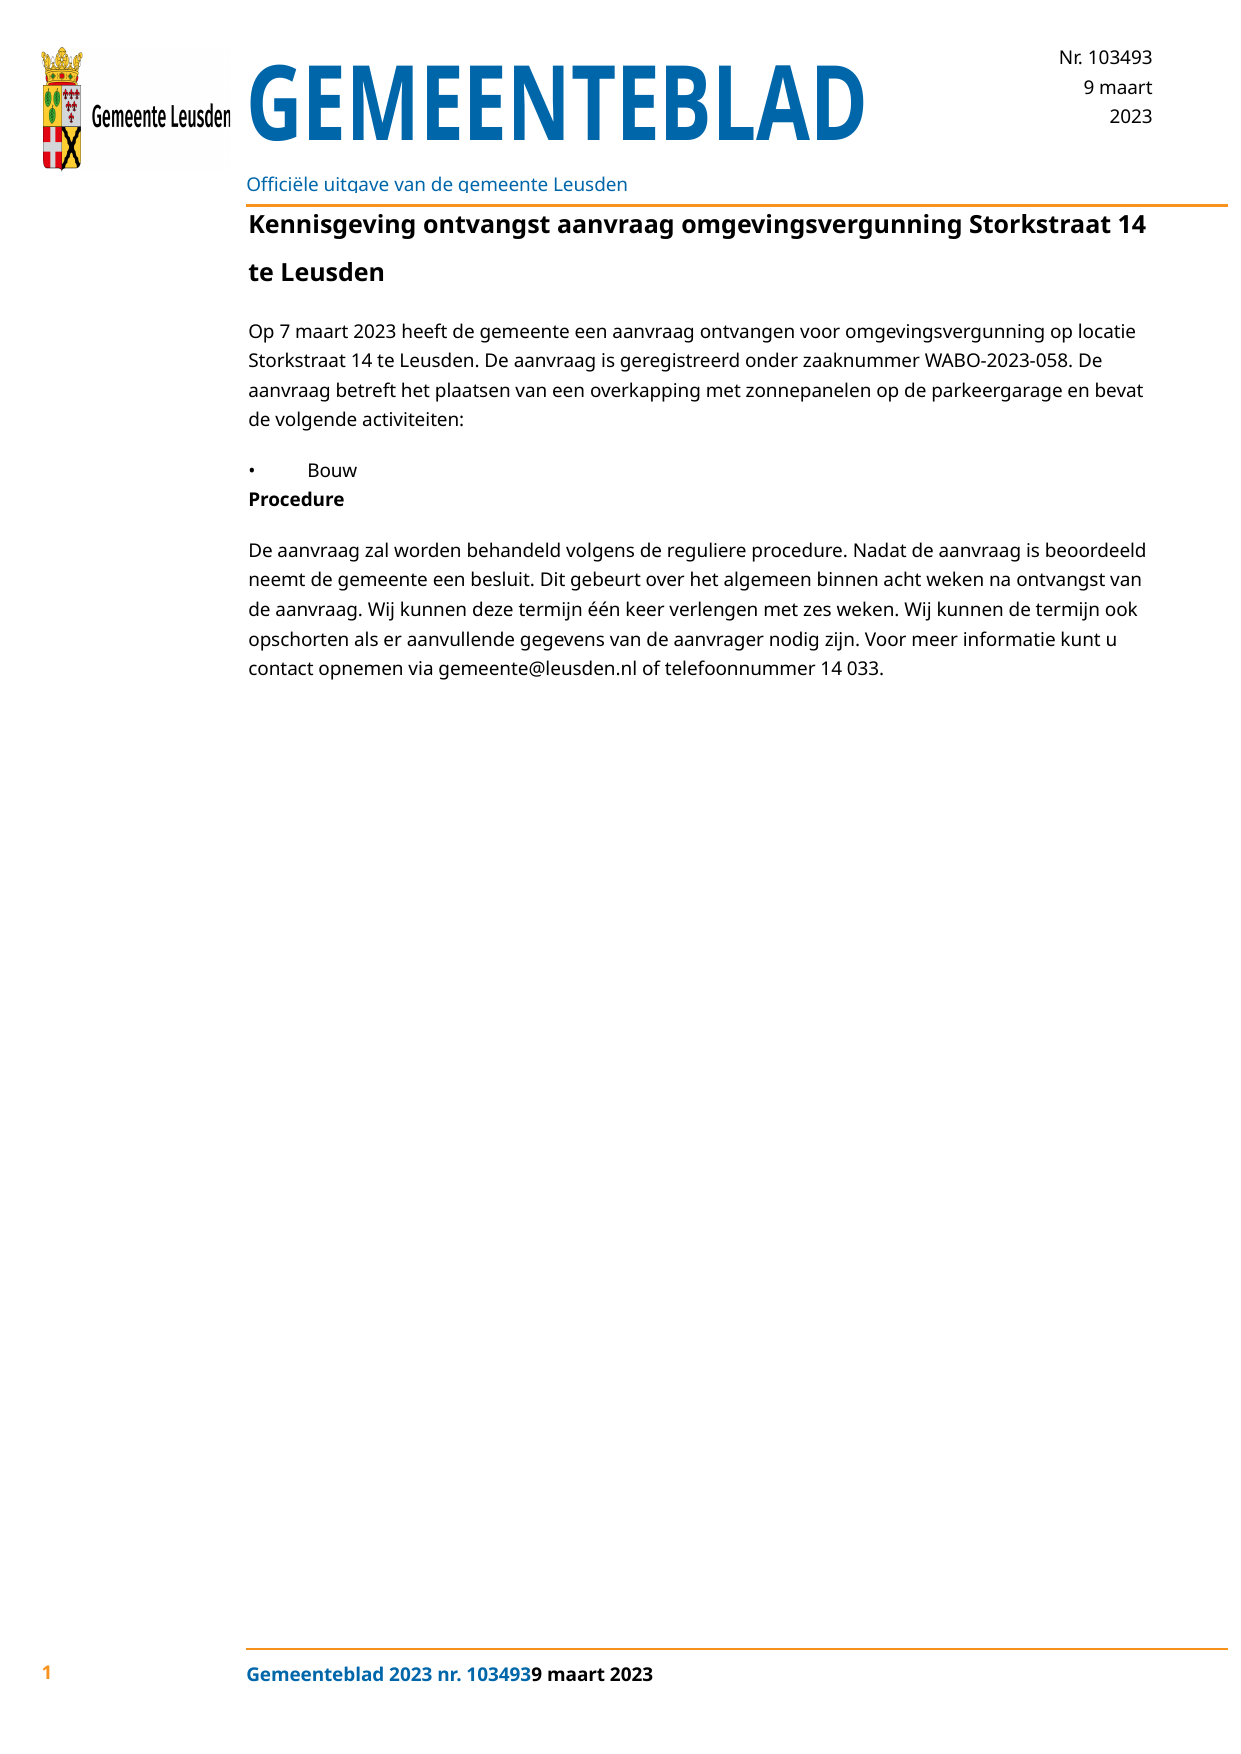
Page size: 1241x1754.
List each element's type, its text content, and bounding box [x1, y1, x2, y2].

text Procedure [248, 487, 1152, 512]
picture [41, 47, 231, 172]
text Kennisgeving ontvangst aanvraag omgevingsvergunning Storkstraat 14 te Leusden [248, 207, 1152, 288]
list Bouw [248, 457, 1152, 483]
text Op 7 maart 2023 heeft de gemeente een aanvraag ontvangen voor omgevingsvergunning op locatie Storkstraat 14 te Leusden. De aanvraag is geregistreerd onder zaaknummer WABO-2023-058. De aanvraag betreft het plaatsen van een overkapping met zonnepanelen op de parkeergarage en bevat de volgende activiteiten: [248, 318, 1152, 432]
text De aanvraag zal worden behandeld volgens de reguliere procedure. Nadat de aanvraag is beoordeeld neemt de gemeente een besluit. Dit gebeurt over het algemeen binnen acht weken na ontvangst van de aanvraag. Wij kunnen deze termijn één keer verlengen met zes weken. Wij kunnen de termijn ook opschorten als er aanvullende gegevens van de aanvrager nodig zijn. Voor meer informatie kunt u contact opnemen via gemeente@leusden.nl of telefoonnummer 14 033. [248, 537, 1152, 681]
